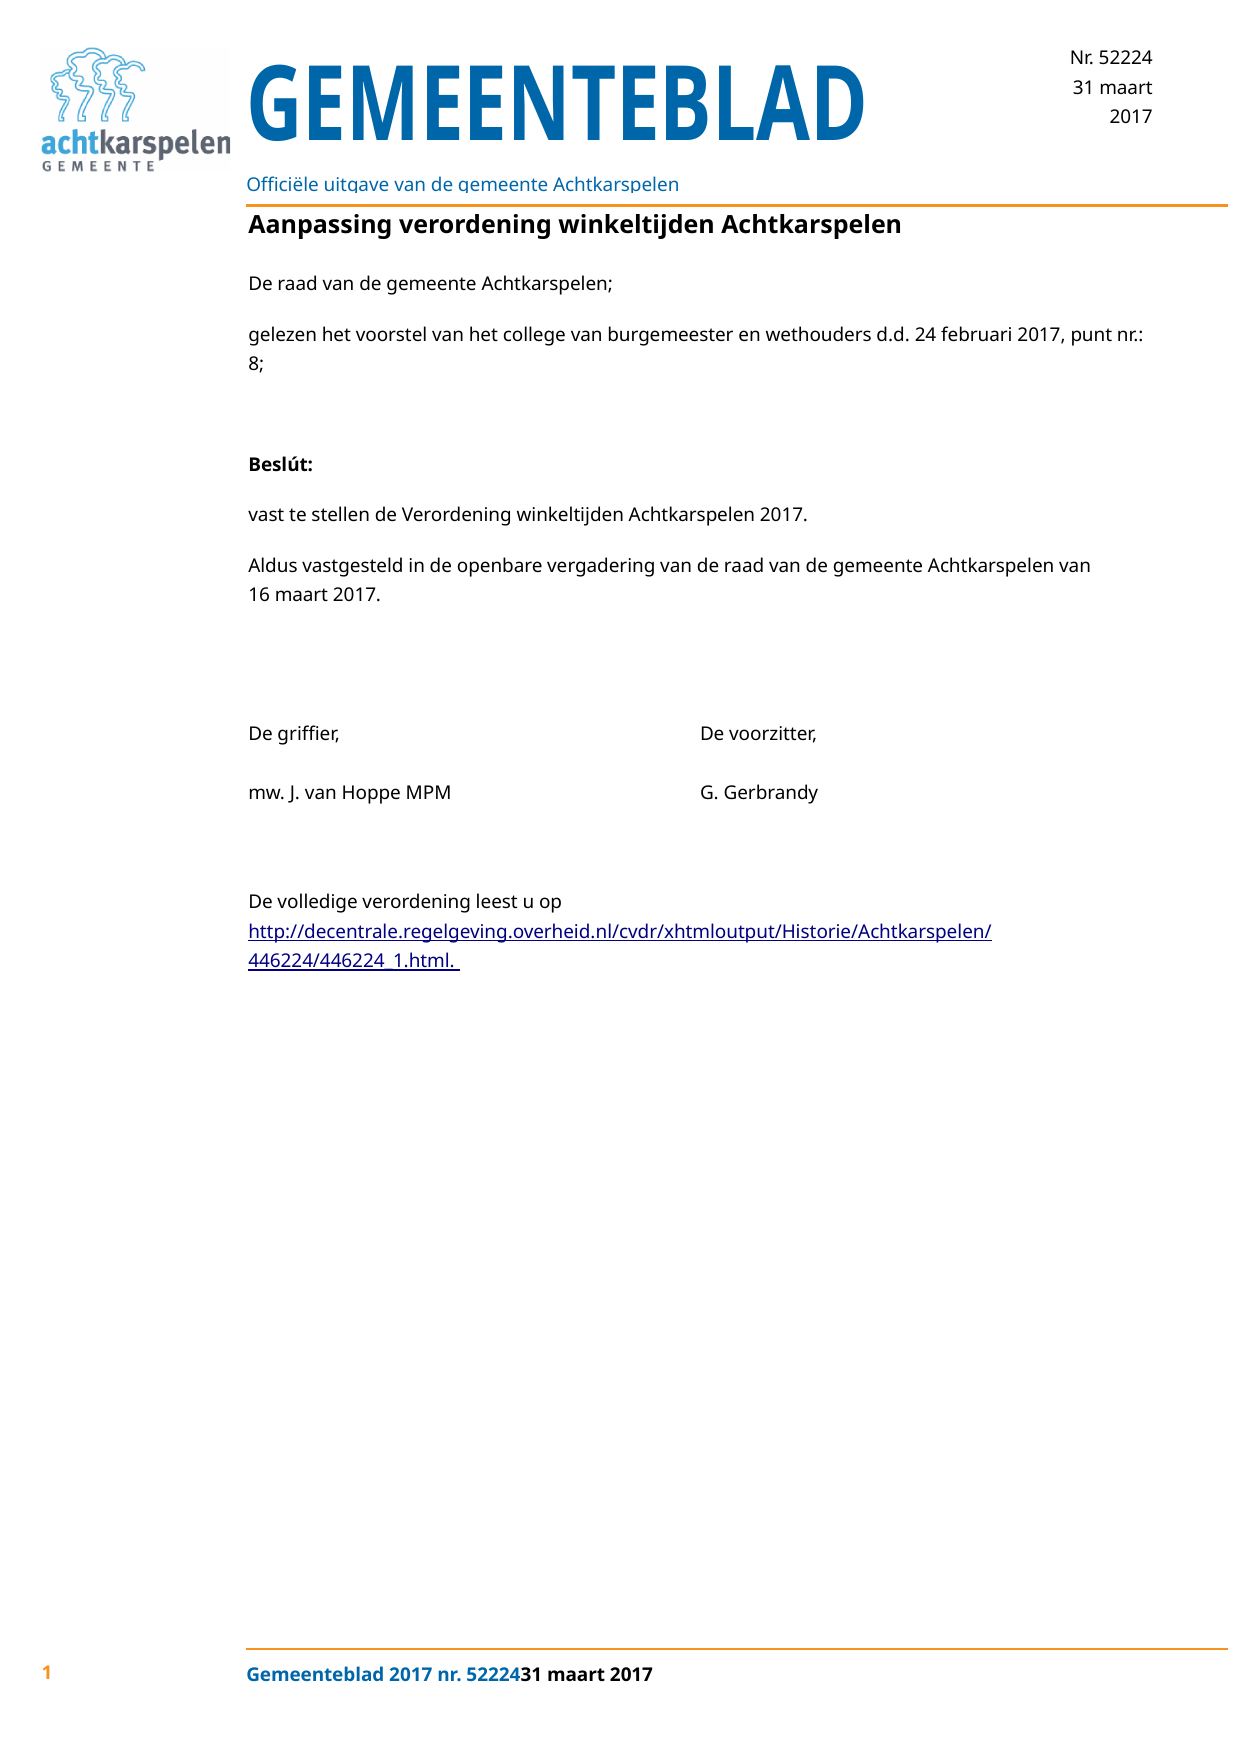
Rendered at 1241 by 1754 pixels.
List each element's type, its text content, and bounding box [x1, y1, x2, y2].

text gelezen het voorstel van het college van burgemeester en wethouders d.d. 24 februari 2017, punt nr.: 8; [248, 321, 1152, 376]
text De volledige verordening leest u op http://decentrale.regelgeving.overheid.nl/cvdr/xhtmloutput/Historie/Achtkarspelen/446224/446224_1.html. [248, 888, 1152, 973]
table_header De voorzitter, G. Gerbrandy [700, 691, 1152, 835]
text De raad van de gemeente Achtkarspelen; [248, 270, 1152, 296]
picture [41, 47, 231, 172]
table_header Aldus vastgesteld in de openbare vergadering van de raad van de gemeente Achtkarspelen van 16 maart 2017. [248, 552, 1152, 637]
text vast te stellen de Verordening winkeltijden Achtkarspelen 2017. [248, 502, 1152, 527]
table_header De griffier, mw. J. van Hoppe MPM [248, 691, 700, 835]
text Beslút: [248, 451, 1152, 477]
text Aanpassing verordening winkeltijden Achtkarspelen [248, 207, 1152, 241]
